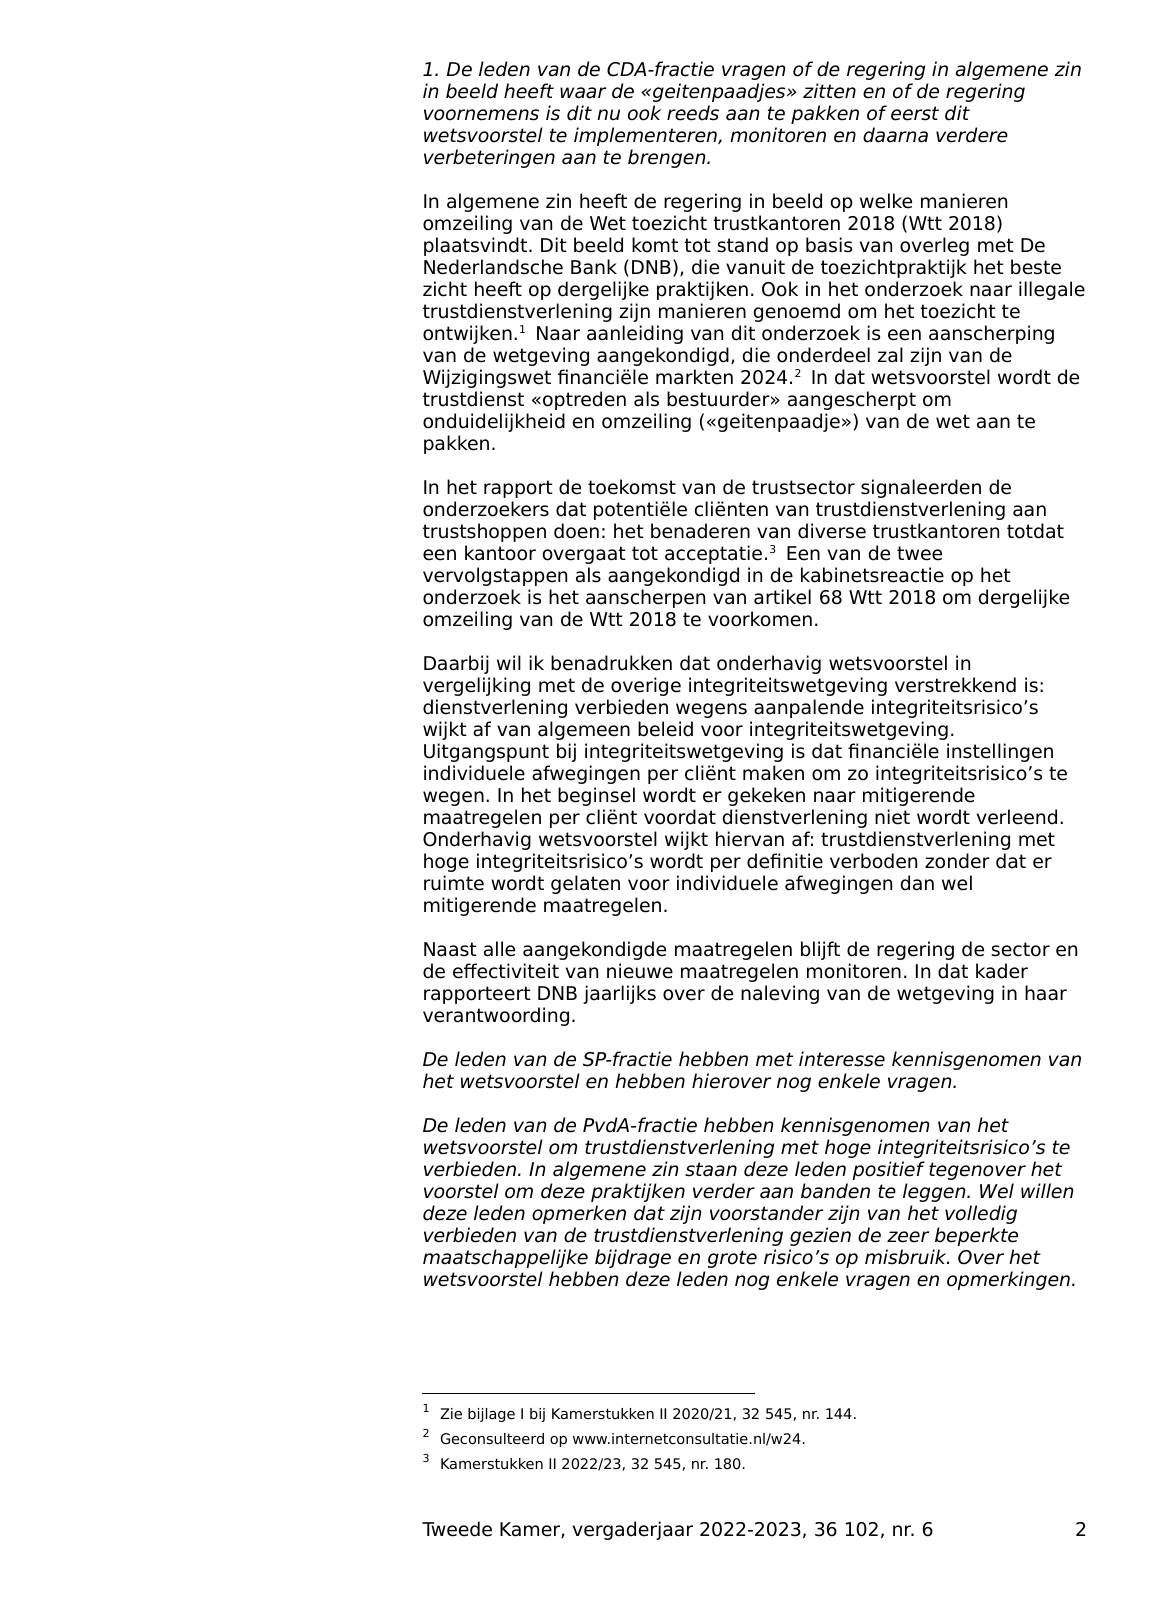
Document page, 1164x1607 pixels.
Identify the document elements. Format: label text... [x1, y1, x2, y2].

text Zie bijlage I bij Kamerstukken II 2020/21, 32 545, nr. 144. [422, 1402, 1087, 1424]
text 1. De leden van de CDA-fractie vragen of de regering in algemene zin in beeld heeft waar de «geitenpaadjes» zitten en of de regering voornemens is dit nu ook reeds aan te pakken of eerst dit wetsvoorstel te implementeren, monitoren en daarna verdere verbeteringen aan te brengen. [422, 59, 1087, 169]
text Kamerstukken II 2022/23, 32 545, nr. 180. [422, 1452, 1087, 1474]
text Geconsulteerd op www.internetconsultatie.nl/w24. [422, 1427, 1087, 1449]
text De leden van de SP-fractie hebben met interesse kennisgenomen van het wetsvoorstel en hebben hierover nog enkele vragen. [422, 1049, 1087, 1093]
text De leden van de PvdA-fractie hebben kennisgenomen van het wetsvoorstel om trustdienstverlening met hoge integriteitsrisico’s te verbieden. In algemene zin staan deze leden positief tegenover het voorstel om deze praktijken verder aan banden te leggen. Wel willen deze leden opmerken dat zijn voorstander zijn van het volledig verbieden van de trustdienstverlening gezien de zeer beperkte maatschappelijke bijdrage en grote risico’s op misbruik. Over het wetsvoorstel hebben deze leden nog enkele vragen en opmerkingen. [422, 1115, 1087, 1291]
text In het rapport de toekomst van de trustsector signaleerden de onderzoekers dat potentiële cliënten van trustdienstverlening aan trustshoppen doen: het benaderen van diverse trustkantoren totdat een kantoor overgaat tot acceptatie. Een van de twee vervolgstappen als aangekondigd in de kabinetsreactie op het onderzoek is het aanscherpen van artikel 68 Wtt 2018 om dergelijke omzeiling van de Wtt 2018 te voorkomen. [422, 477, 1087, 631]
text In algemene zin heeft de regering in beeld op welke manieren omzeiling van de Wet toezicht trustkantoren 2018 (Wtt 2018) plaatsvindt. Dit beeld komt tot stand op basis van overleg met De Nederlandsche Bank (DNB), die vanuit de toezichtpraktijk het beste zicht heeft op dergelijke praktijken. Ook in het onderzoek naar illegale trustdienstverlening zijn manieren genoemd om het toezicht te ontwijken. Naar aanleiding van dit onderzoek is een aanscherping van de wetgeving aangekondigd, die onderdeel zal zijn van de Wijzigingswet financiële markten 2024. In dat wetsvoorstel wordt de trustdienst «optreden als bestuurder» aangescherpt om onduidelijkheid en omzeiling («geitenpaadje») van de wet aan te pakken. [422, 191, 1087, 455]
text Daarbij wil ik benadrukken dat onderhavig wetsvoorstel in vergelijking met de overige integriteitswetgeving verstrekkend is: dienstverlening verbieden wegens aanpalende integriteitsrisico’s wijkt af van algemeen beleid voor integriteitswetgeving. Uitgangspunt bij integriteitswetgeving is dat financiële instellingen individuele afwegingen per cliënt maken om zo integriteitsrisico’s te wegen. In het beginsel wordt er gekeken naar mitigerende maatregelen per cliënt voordat dienstverlening niet wordt verleend. Onderhavig wetsvoorstel wijkt hiervan af: trustdienstverlening met hoge integriteitsrisico’s wordt per definitie verboden zonder dat er ruimte wordt gelaten voor individuele afwegingen dan wel mitigerende maatregelen. [422, 653, 1087, 917]
text Naast alle aangekondigde maatregelen blijft de regering de sector en de effectiviteit van nieuwe maatregelen monitoren. In dat kader rapporteert DNB jaarlijks over de naleving van de wetgeving in haar verantwoording. [422, 939, 1087, 1027]
